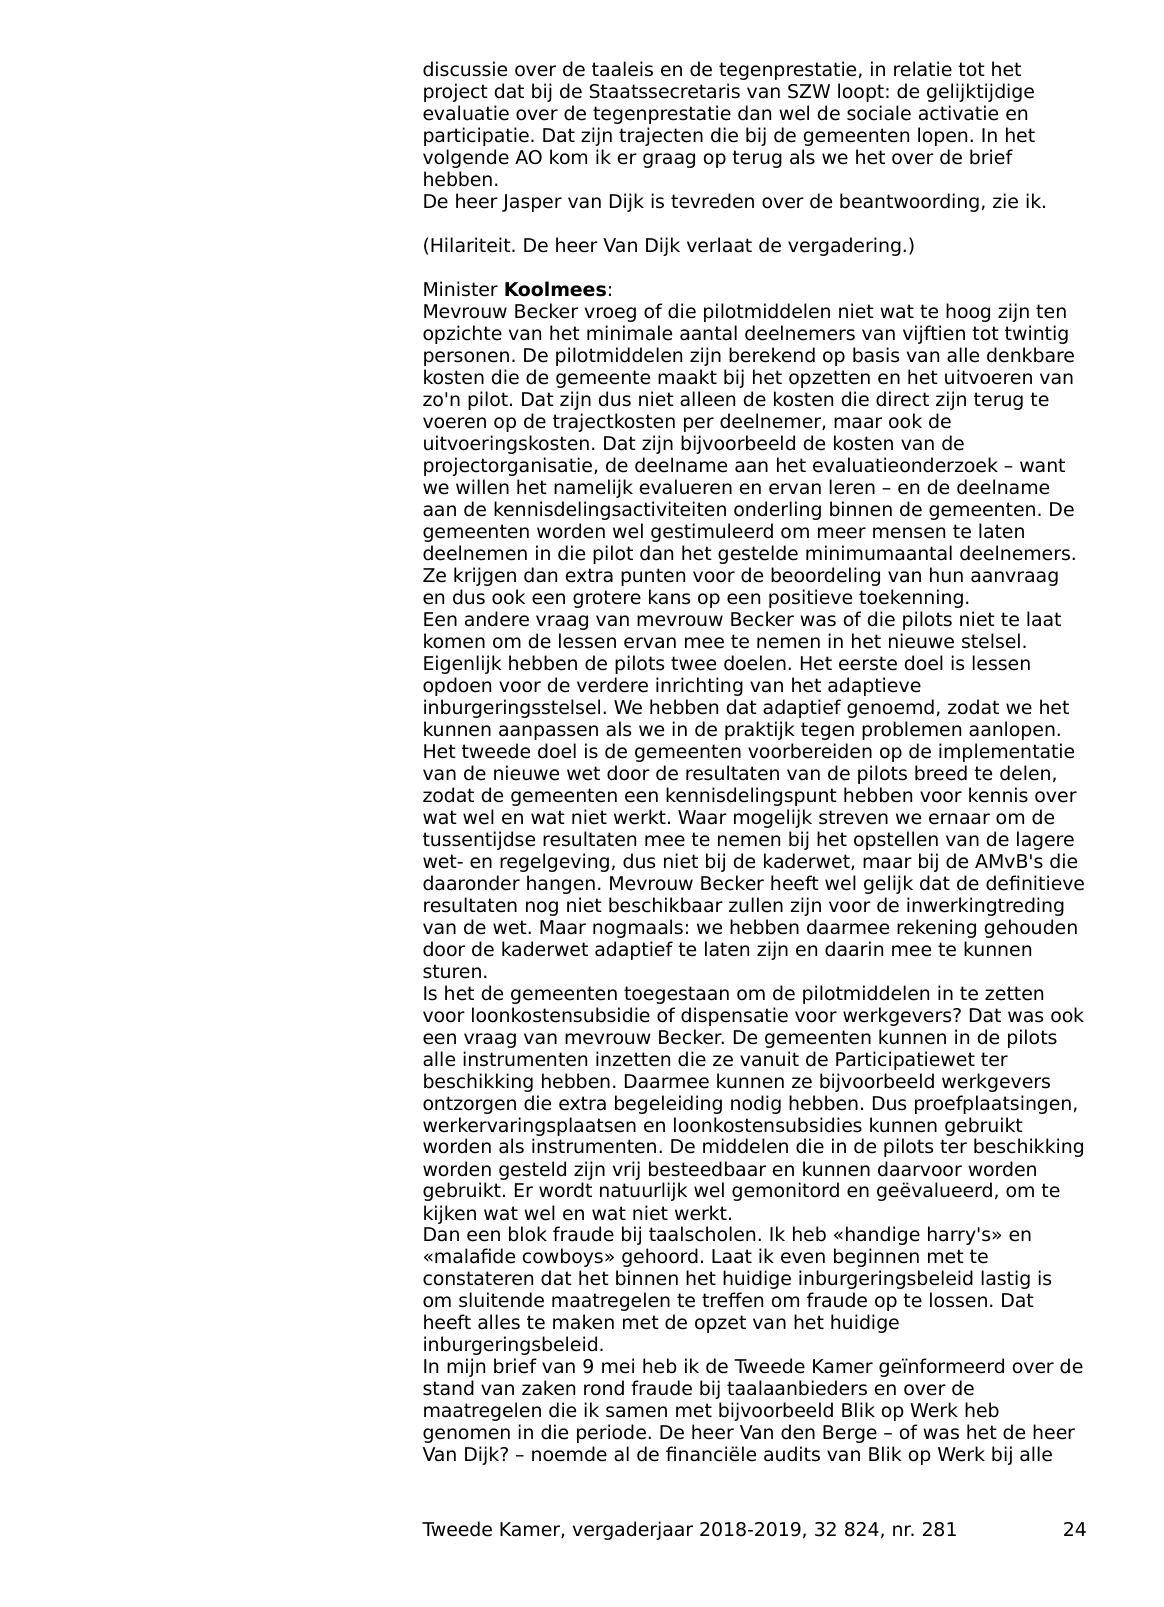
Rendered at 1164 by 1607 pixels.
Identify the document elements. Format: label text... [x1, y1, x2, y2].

text discussie over de taaleis en de tegenprestatie, in relatie tot het project dat bij de Staatssecretaris van SZW loopt: de gelijktijdige evaluatie over de tegenprestatie dan wel de sociale activatie en participatie. Dat zijn trajecten die bij de gemeenten lopen. In het volgende AO kom ik er graag op terug als we het over de brief hebben. [422, 59, 1087, 191]
text Een andere vraag van mevrouw Becker was of die pilots niet te laat komen om de lessen ervan mee te nemen in het nieuwe stelsel. Eigenlijk hebben de pilots twee doelen. Het eerste doel is lessen opdoen voor de verdere inrichting van het adaptieve inburgeringsstelsel. We hebben dat adaptief genoemd, zodat we het kunnen aanpassen als we in de praktijk tegen problemen aanlopen. Het tweede doel is de gemeenten voorbereiden op de implementatie van de nieuwe wet door de resultaten van de pilots breed te delen, zodat de gemeenten een kennisdelingspunt hebben voor kennis over wat wel en wat niet werkt. Waar mogelijk streven we ernaar om de tussentijdse resultaten mee te nemen bij het opstellen van de lagere wet- en regelgeving, dus niet bij de kaderwet, maar bij de AMvB's die daaronder hangen. Mevrouw Becker heeft wel gelijk dat de definitieve resultaten nog niet beschikbaar zullen zijn voor de inwerkingtreding van de wet. Maar nogmaals: we hebben daarmee rekening gehouden door de kaderwet adaptief te laten zijn en daarin mee te kunnen sturen. [422, 609, 1087, 983]
text Dan een blok fraude bij taalscholen. Ik heb «handige harry's» en «malafide cowboys» gehoord. Laat ik even beginnen met te constateren dat het binnen het huidige inburgeringsbeleid lastig is om sluitende maatregelen te treffen om fraude op te lossen. Dat heeft alles te maken met de opzet van het huidige inburgeringsbeleid. [422, 1224, 1087, 1356]
text Is het de gemeenten toegestaan om de pilotmiddelen in te zetten voor loonkostensubsidie of dispensatie voor werkgevers? Dat was ook een vraag van mevrouw Becker. De gemeenten kunnen in de pilots alle instrumenten inzetten die ze vanuit de Participatiewet ter beschikking hebben. Daarmee kunnen ze bijvoorbeeld werkgevers ontzorgen die extra begeleiding nodig hebben. Dus proefplaatsingen, werkervaringsplaatsen en loonkostensubsidies kunnen gebruikt worden als instrumenten. De middelen die in de pilots ter beschikking worden gesteld zijn vrij besteedbaar en kunnen daarvoor worden gebruikt. Er wordt natuurlijk wel gemonitord en geëvalueerd, om te kijken wat wel en wat niet werkt. [422, 983, 1087, 1224]
text Minister Koolmees: [422, 279, 1087, 301]
text Mevrouw Becker vroeg of die pilotmiddelen niet wat te hoog zijn ten opzichte van het minimale aantal deelnemers van vijftien tot twintig personen. De pilotmiddelen zijn berekend op basis van alle denkbare kosten die de gemeente maakt bij het opzetten en het uitvoeren van zo'n pilot. Dat zijn dus niet alleen de kosten die direct zijn terug te voeren op de trajectkosten per deelnemer, maar ook de uitvoeringskosten. Dat zijn bijvoorbeeld de kosten van de projectorganisatie, de deelname aan het evaluatieonderzoek – want we willen het namelijk evalueren en ervan leren – en de deelname aan de kennisdelingsactiviteiten onderling binnen de gemeenten. De gemeenten worden wel gestimuleerd om meer mensen te laten deelnemen in die pilot dan het gestelde minimumaantal deelnemers. Ze krijgen dan extra punten voor de beoordeling van hun aanvraag en dus ook een grotere kans op een positieve toekenning. [422, 301, 1087, 609]
text In mijn brief van 9 mei heb ik de Tweede Kamer geïnformeerd over de stand van zaken rond fraude bij taalaanbieders en over de maatregelen die ik samen met bijvoorbeeld Blik op Werk heb genomen in die periode. De heer Van den Berge – of was het de heer Van Dijk? – noemde al de financiële audits van Blik op Werk bij alle [422, 1356, 1087, 1466]
text De heer Jasper van Dijk is tevreden over de beantwoording, zie ik. [422, 191, 1087, 213]
text (Hilariteit. De heer Van Dijk verlaat de vergadering.) [422, 235, 1087, 257]
